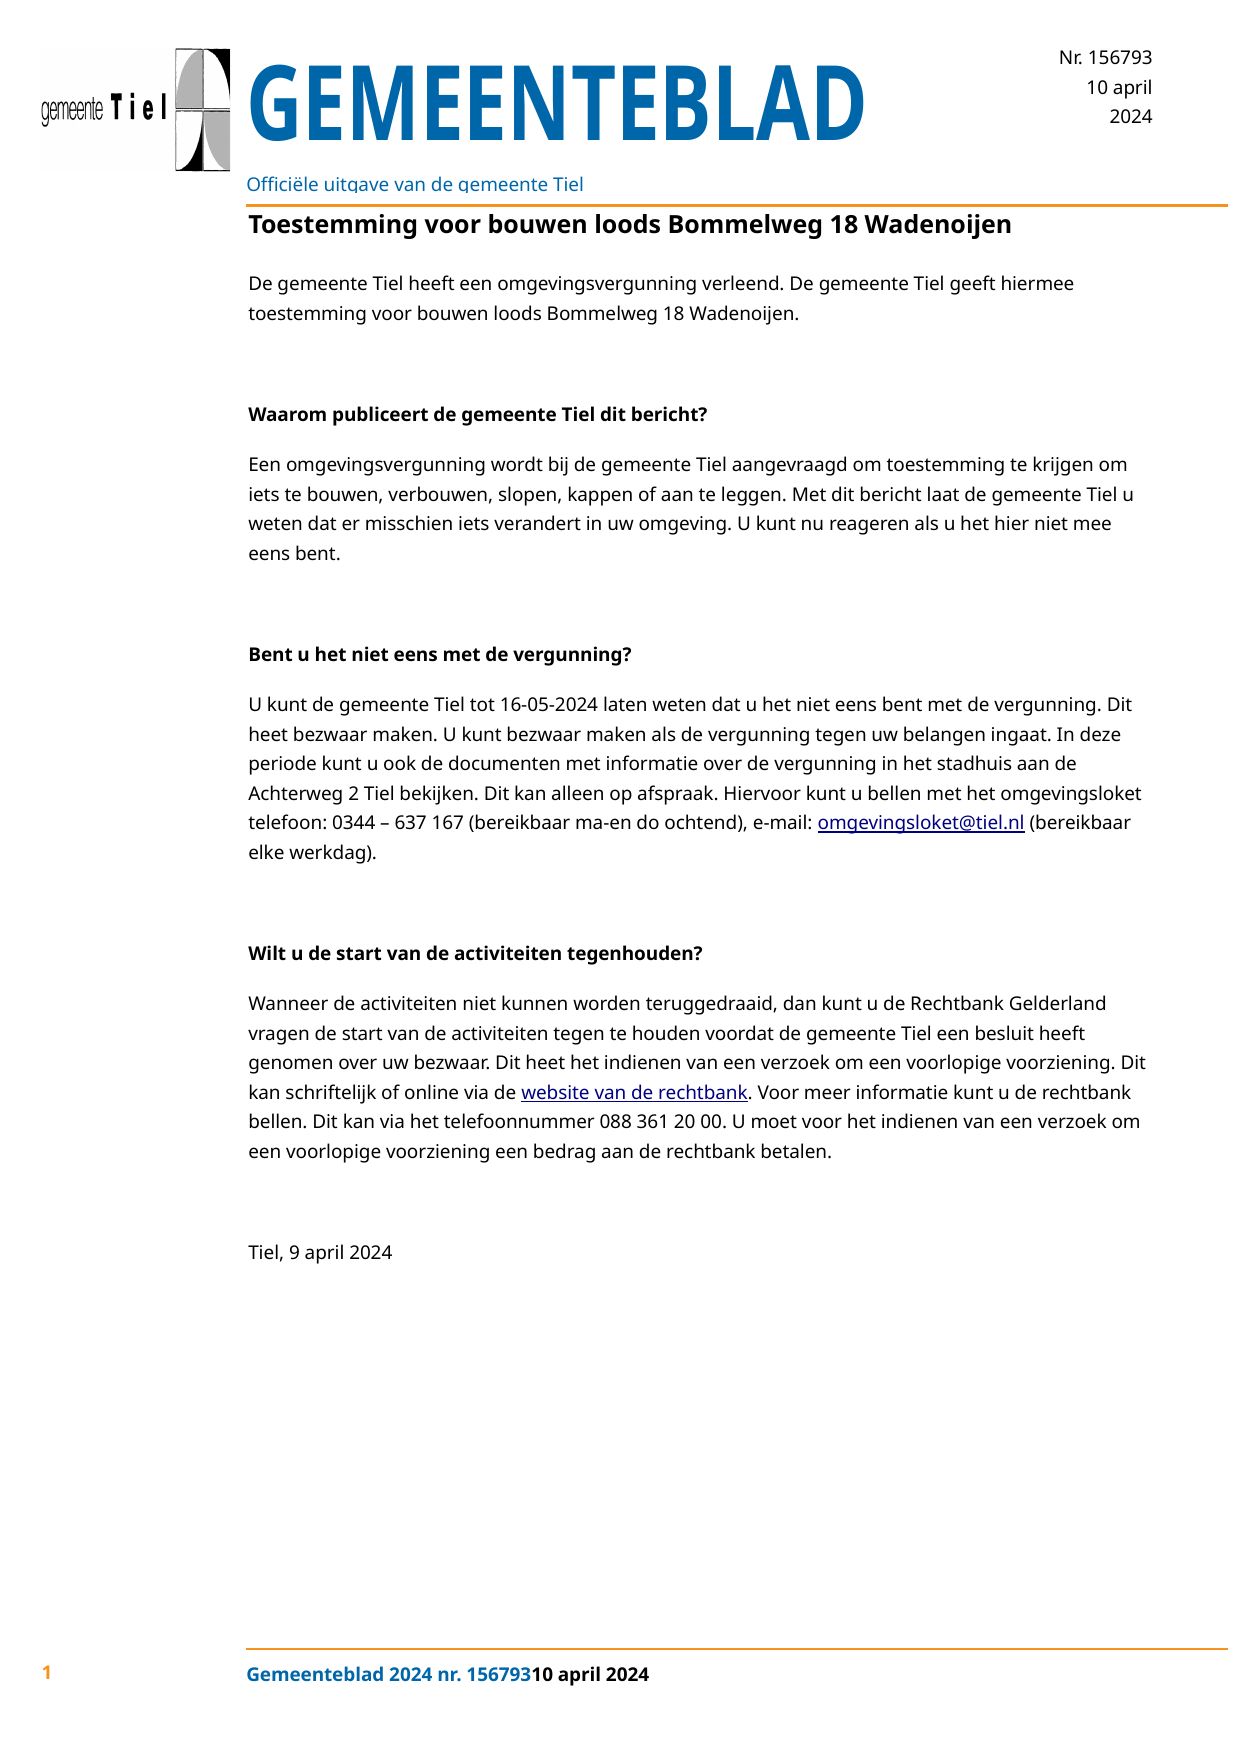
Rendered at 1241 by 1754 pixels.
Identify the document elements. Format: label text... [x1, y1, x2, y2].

text Wanneer de activiteiten niet kunnen worden teruggedraaid, dan kunt u de Rechtbank Gelderland vragen de start van de activiteiten tegen te houden voordat de gemeente Tiel een besluit heeft genomen over uw bezwaar. Dit heet het indienen van een verzoek om een voorlopige voorziening. Dit kan schriftelijk of online via de website van de rechtbank. Voor meer informatie kunt u de rechtbank bellen. Dit kan via het telefoonnummer 088 361 20 00. U moet voor het indienen van een verzoek om een voorlopige voorziening een bedrag aan de rechtbank betalen. [248, 990, 1152, 1164]
text U kunt de gemeente Tiel tot 16-05-2024 laten weten dat u het niet eens bent met de vergunning. Dit heet bezwaar maken. U kunt bezwaar maken als de vergunning tegen uw belangen ingaat. In deze periode kunt u ook de documenten met informatie over de vergunning in het stadhuis aan de Achterweg 2 Tiel bekijken. Dit kan alleen op afspraak. Hiervoor kunt u bellen met het omgevingsloket telefoon: 0344 – 637 167 (bereikbaar ma-en do ochtend), e-mail: omgevingsloket@tiel.nl (bereikbaar elke werkdag). [248, 691, 1152, 865]
picture [41, 47, 231, 172]
text Tiel, 9 april 2024 [248, 1239, 1152, 1265]
text Wilt u de start van de activiteiten tegenhouden? [248, 940, 1152, 966]
text Bent u het niet eens met de vergunning? [248, 641, 1152, 666]
text Waarom publiceert de gemeente Tiel dit bericht? [248, 401, 1152, 426]
text Toestemming voor bouwen loods Bommelweg 18 Wadenoijen [248, 207, 1152, 241]
text De gemeente Tiel heeft een omgevingsvergunning verleend. De gemeente Tiel geeft hiermee toestemming voor bouwen loods Bommelweg 18 Wadenoijen. [248, 270, 1152, 326]
text Een omgevingsvergunning wordt bij de gemeente Tiel aangevraagd om toestemming te krijgen om iets te bouwen, verbouwen, slopen, kappen of aan te leggen. Met dit bericht laat de gemeente Tiel u weten dat er misschien iets verandert in uw omgeving. U kunt nu reageren als u het hier niet mee eens bent. [248, 451, 1152, 566]
